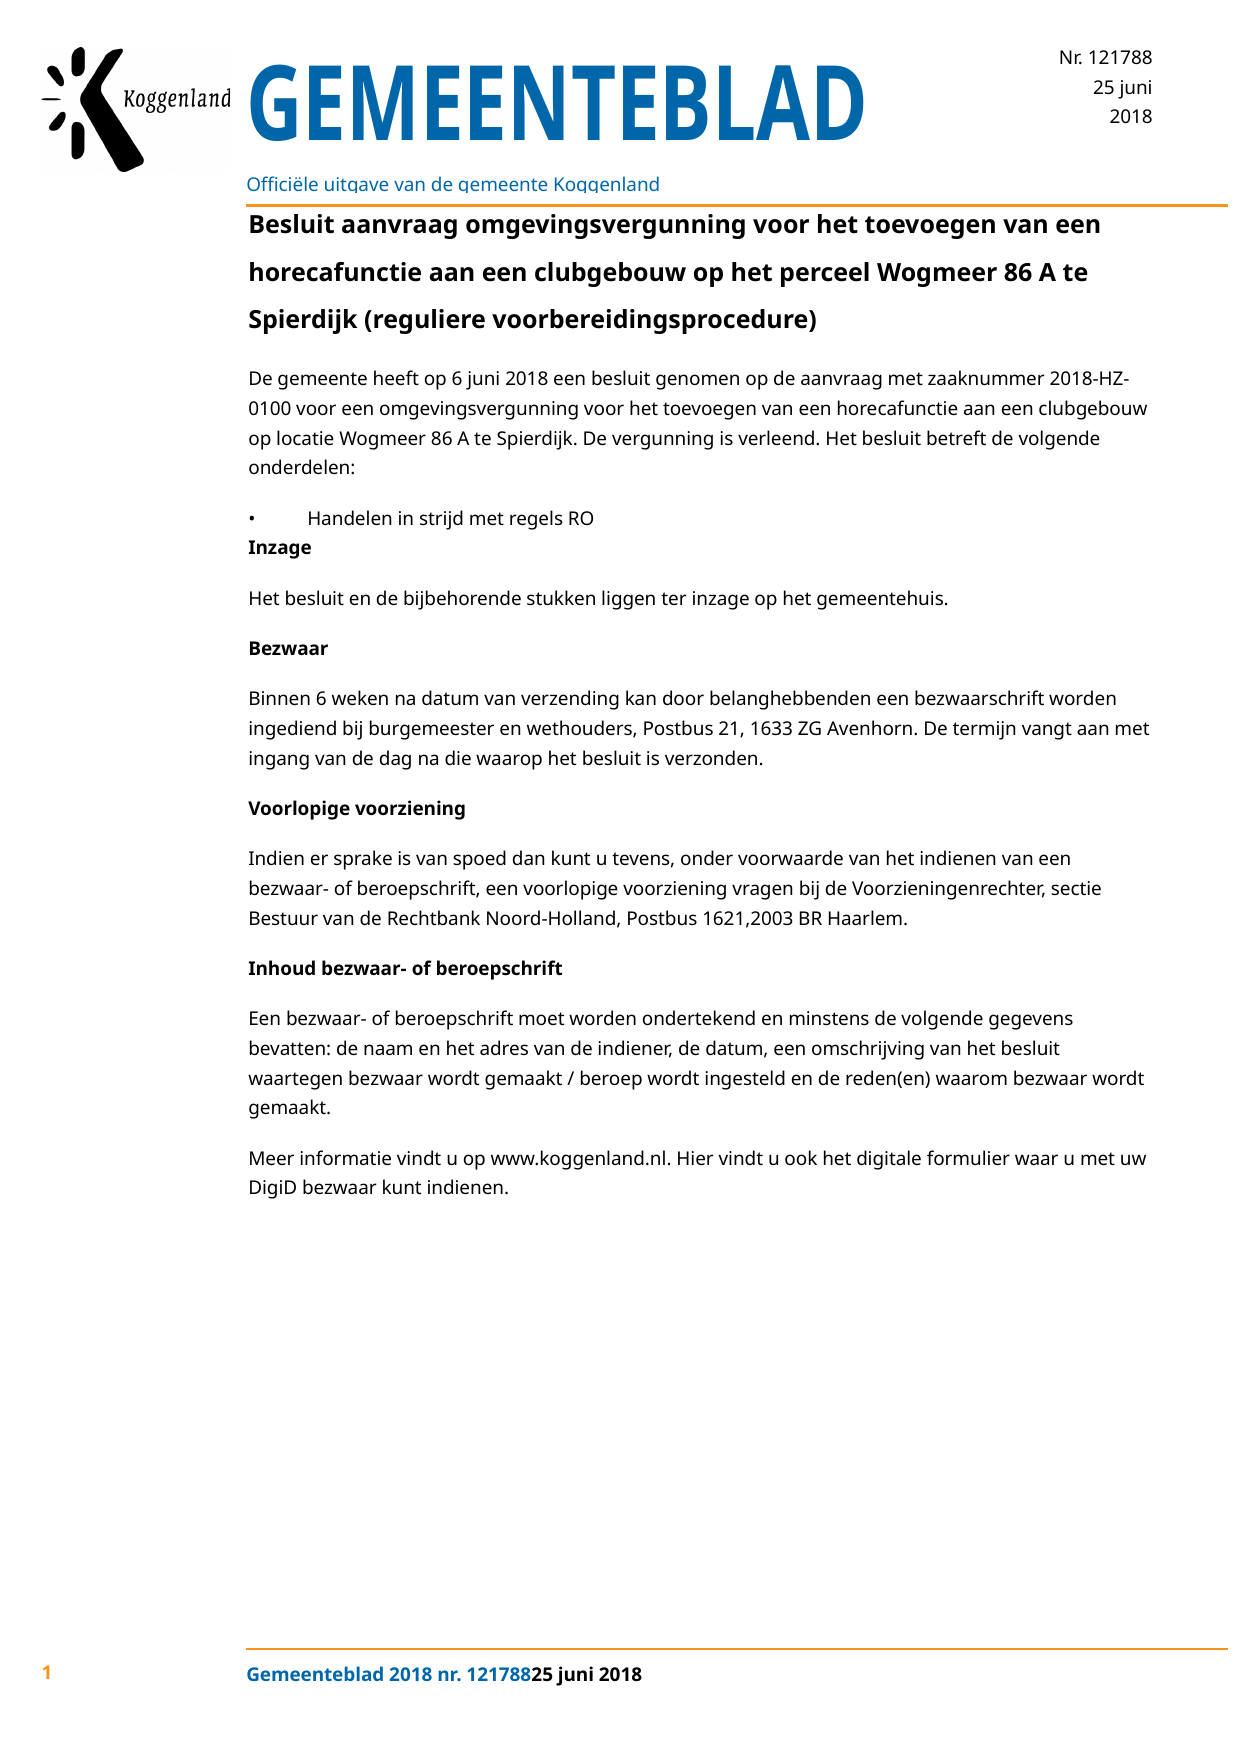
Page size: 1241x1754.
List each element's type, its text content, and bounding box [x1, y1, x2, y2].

text Inhoud bezwaar- of beroepschrift [248, 955, 1152, 981]
text Het besluit en de bijbehorende stukken liggen ter inzage op het gemeentehuis. [248, 585, 1152, 610]
text Binnen 6 weken na datum van verzending kan door belanghebbenden een bezwaarschrift worden ingediend bij burgemeester en wethouders, Postbus 21, 1633 ZG Avenhorn. De termijn vangt aan met ingang van de dag na die waarop het besluit is verzonden. [248, 686, 1152, 770]
text Bezwaar [248, 635, 1152, 661]
text Besluit aanvraag omgevingsvergunning voor het toevoegen van een horecafunctie aan een clubgebouw op het perceel Wogmeer 86 A te Spierdijk (reguliere voorbereidingsprocedure) [248, 207, 1152, 336]
text Indien er sprake is van spoed dan kunt u tevens, onder voorwaarde van het indienen van een bezwaar- of beroepschrift, een voorlopige voorziening vragen bij de Voorzieningenrechter, sectie Bestuur van de Rechtbank Noord-Holland, Postbus 1621,2003 BR Haarlem. [248, 846, 1152, 930]
list Handelen in strijd met regels RO [248, 505, 1152, 530]
text De gemeente heeft op 6 juni 2018 een besluit genomen op de aanvraag met zaaknummer 2018-HZ-0100 voor een omgevingsvergunning voor het toevoegen van een horecafunctie aan een clubgebouw op locatie Wogmeer 86 A te Spierdijk. De vergunning is verleend. Het besluit betreft de volgende onderdelen: [248, 366, 1152, 480]
picture [41, 47, 231, 172]
text Meer informatie vindt u op www.koggenland.nl. Hier vindt u ook het digitale formulier waar u met uw DigiD bezwaar kunt indienen. [248, 1145, 1152, 1200]
text Inzage [248, 534, 1152, 560]
text Een bezwaar- of beroepschrift moet worden ondertekend en minstens de volgende gegevens bevatten: de naam en het adres van de indiener, de datum, een omschrijving van het besluit waartegen bezwaar wordt gemaakt / beroep wordt ingesteld en de reden(en) waarom bezwaar wordt gemaakt. [248, 1006, 1152, 1120]
text Voorlopige voorziening [248, 795, 1152, 821]
